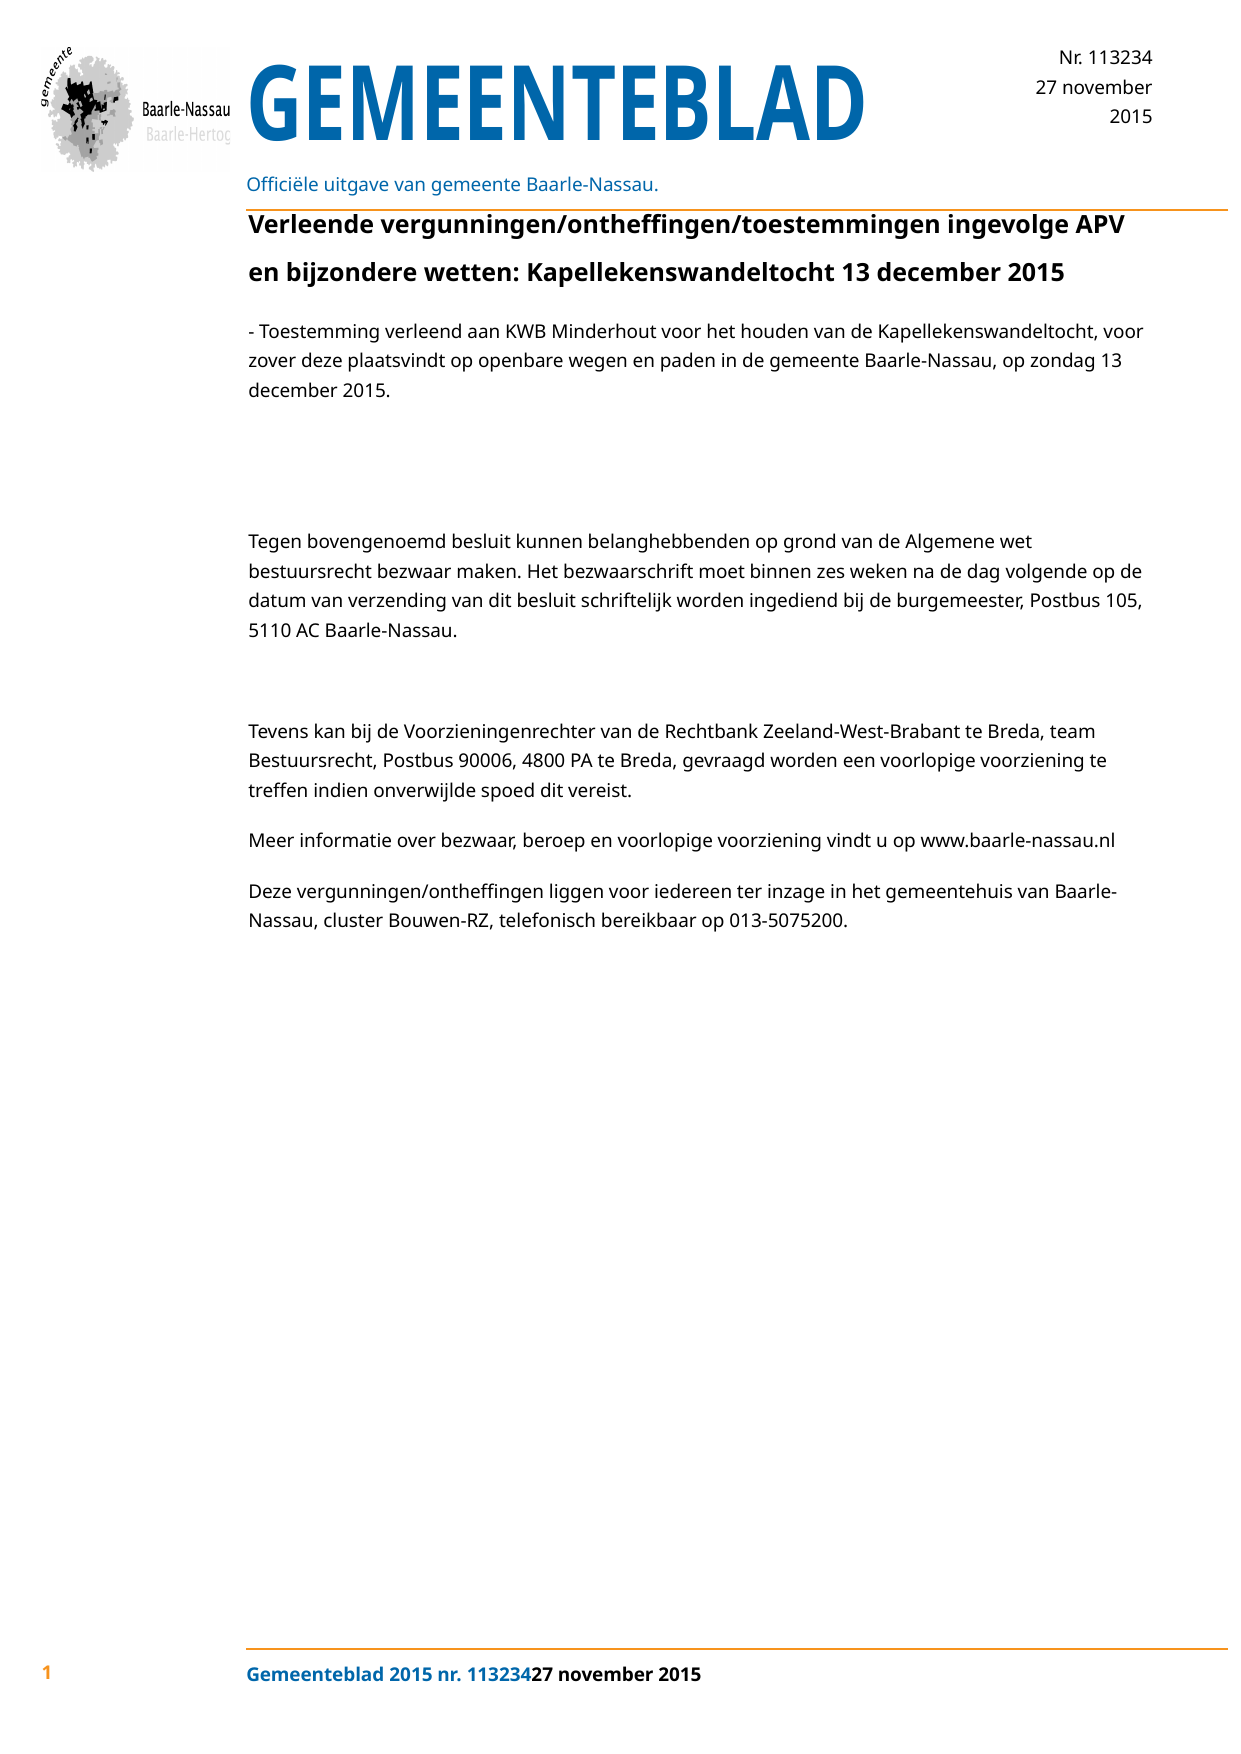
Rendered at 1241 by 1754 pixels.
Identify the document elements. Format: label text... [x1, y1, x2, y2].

text Deze vergunningen/ontheffingen liggen voor iedereen ter inzage in het gemeentehuis van Baarle-Nassau, cluster Bouwen-RZ, telefonisch bereikbaar op 013-5075200. [248, 878, 1152, 933]
text - Toestemming verleend aan KWB Minderhout voor het houden van de Kapellekenswandeltocht, voor zover deze plaatsvindt op openbare wegen en paden in de gemeente Baarle-Nassau, op zondag 13 december 2015. [248, 318, 1152, 403]
text Tegen bovengenoemd besluit kunnen belanghebbenden op grond van de Algemene wet bestuursrecht bezwaar maken. Het bezwaarschrift moet binnen zes weken na de dag volgende op de datum van verzending van dit besluit schriftelijk worden ingediend bij de burgemeester, Postbus 105, 5110 AC Baarle-Nassau. [248, 528, 1152, 643]
text Meer informatie over bezwaar, beroep en voorlopige voorziening vindt u op www.baarle-nassau.nl [248, 827, 1152, 853]
text Verleende vergunningen/ontheffingen/toestemmingen ingevolge APV en bijzondere wetten: Kapellekenswandeltocht 13 december 2015 [248, 211, 1152, 288]
text Tevens kan bij de Voorzieningenrechter van de Rechtbank Zeeland-West-Brabant te Breda, team Bestuursrecht, Postbus 90006, 4800 PA te Breda, gevraagd worden een voorlopige voorziening te treffen indien onverwijlde spoed dit vereist. [248, 718, 1152, 803]
picture [41, 47, 231, 172]
